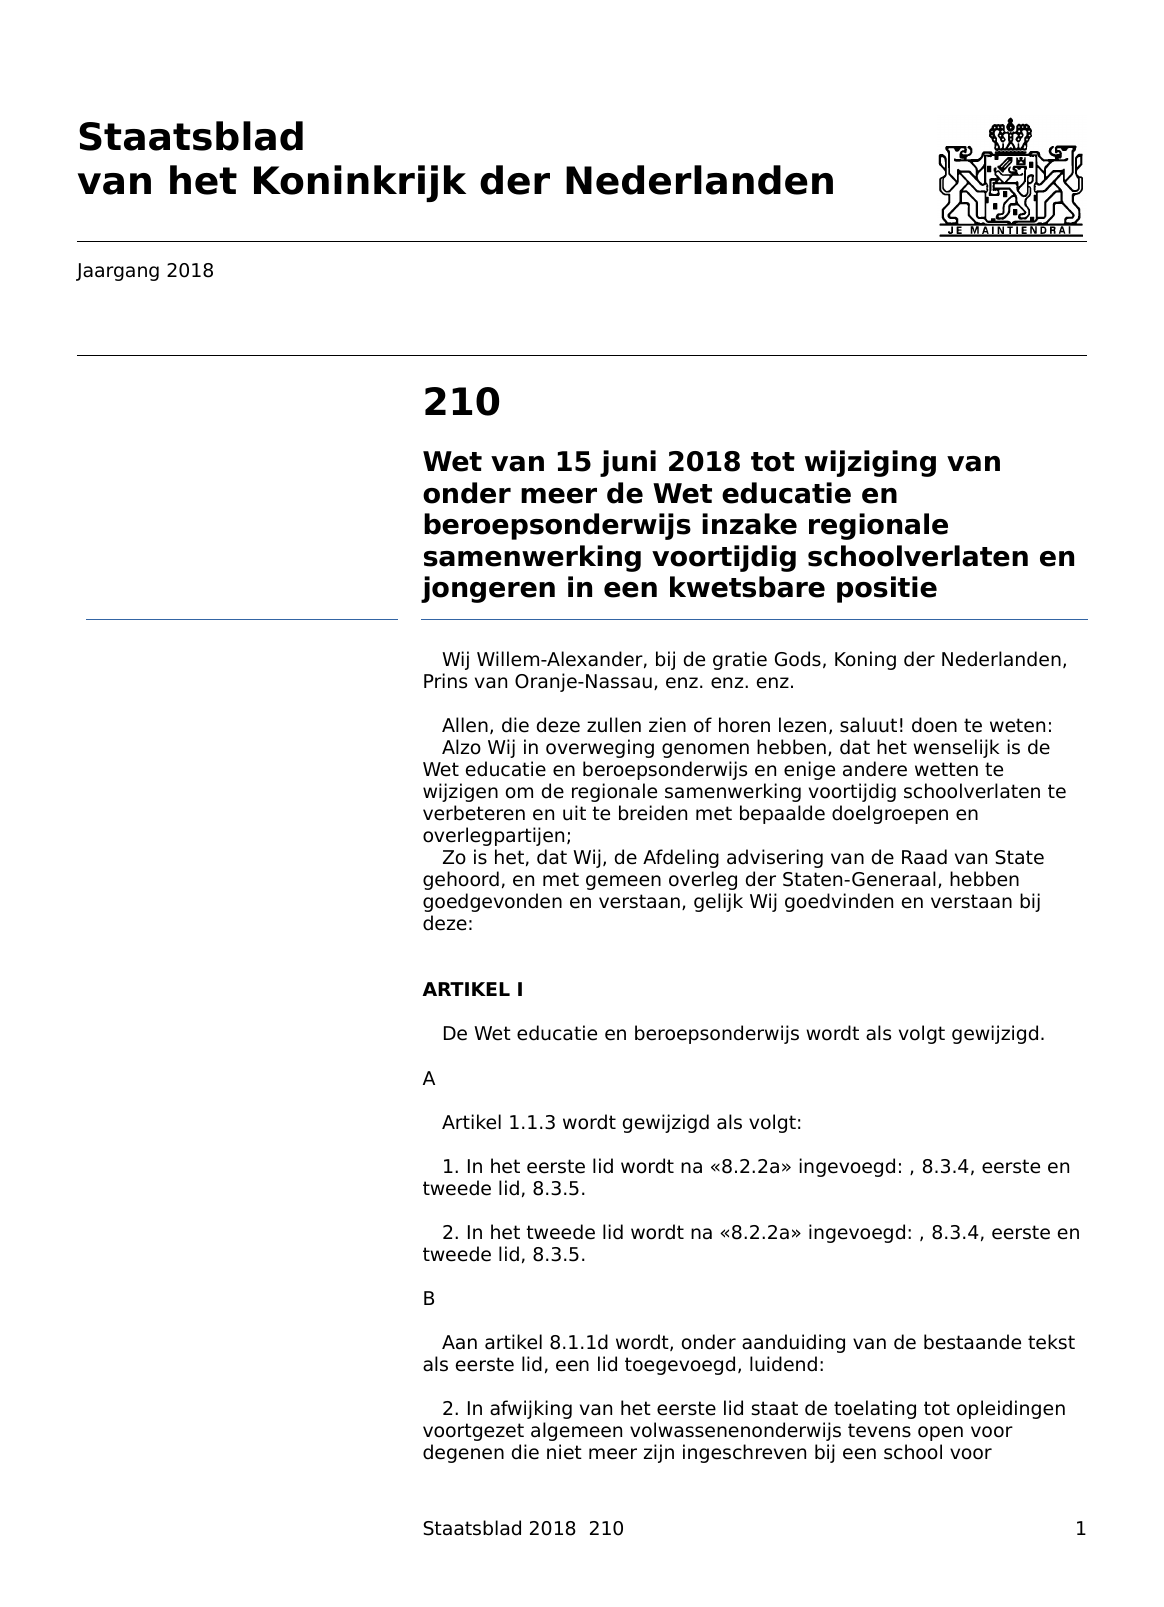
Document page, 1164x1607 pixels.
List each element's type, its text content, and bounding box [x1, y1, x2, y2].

text Aan artikel 8.1.1d wordt, onder aanduiding van de bestaande tekst als eerste lid, een lid toegevoegd, luidend: [422, 1332, 1087, 1376]
text Zo is het, dat Wij, de Afdeling advisering van de Raad van State gehoord, en met gemeen overleg der Staten-Generaal, hebben goedgevonden en verstaan, gelijk Wij goedvinden en verstaan bij deze: [422, 847, 1087, 935]
text Wij Willem-Alexander, bij de gratie Gods, Koning der Nederlanden, Prins van Oranje-Nassau, enz. enz. enz. [422, 649, 1087, 693]
text 2. In afwijking van het eerste lid staat de toelating tot opleidingen voortgezet algemeen volwassenenonderwijs tevens open voor degenen die niet meer zijn ingeschreven bij een school voor [422, 1398, 1087, 1464]
text B [422, 1288, 1087, 1310]
picture [936, 115, 1087, 240]
text 2. In het tweede lid wordt na «8.2.2a» ingevoegd: , 8.3.4, eerste en tweede lid, 8.3.5. [422, 1222, 1087, 1266]
table_header [886, 100, 1087, 241]
subtitle ARTIKEL I [422, 979, 1087, 1001]
subtitle 210 [422, 381, 1087, 424]
text Wet van 15 juni 2018 tot wijziging van onder meer de Wet educatie en beroepsonderwijs inzake regionale samenwerking voortijdig schoolverlaten en jongeren in een kwetsbare positie [422, 447, 1087, 604]
text Alzo Wij in overweging genomen hebben, dat het wenselijk is de Wet educatie en beroepsonderwijs en enige andere wetten te wijzigen om de regionale samenwerking voortijdig schoolverlaten te verbeteren en uit te breiden met bepaalde doelgroepen en overlegpartijen; [422, 737, 1087, 847]
text A [422, 1067, 1087, 1089]
text 1. In het eerste lid wordt na «8.2.2a» ingevoegd: , 8.3.4, eerste en tweede lid, 8.3.5. [422, 1156, 1087, 1200]
table_cell Jaargang 2018 [77, 242, 1087, 355]
text Allen, die deze zullen zien of horen lezen, saluut! doen te weten: [422, 715, 1087, 737]
text De Wet educatie en beroepsonderwijs wordt als volgt gewijzigd. [422, 1023, 1087, 1045]
text Artikel 1.1.3 wordt gewijzigd als volgt: [422, 1112, 1087, 1133]
table_header Staatsblad van het Koninkrijk der Nederlanden [77, 100, 886, 241]
